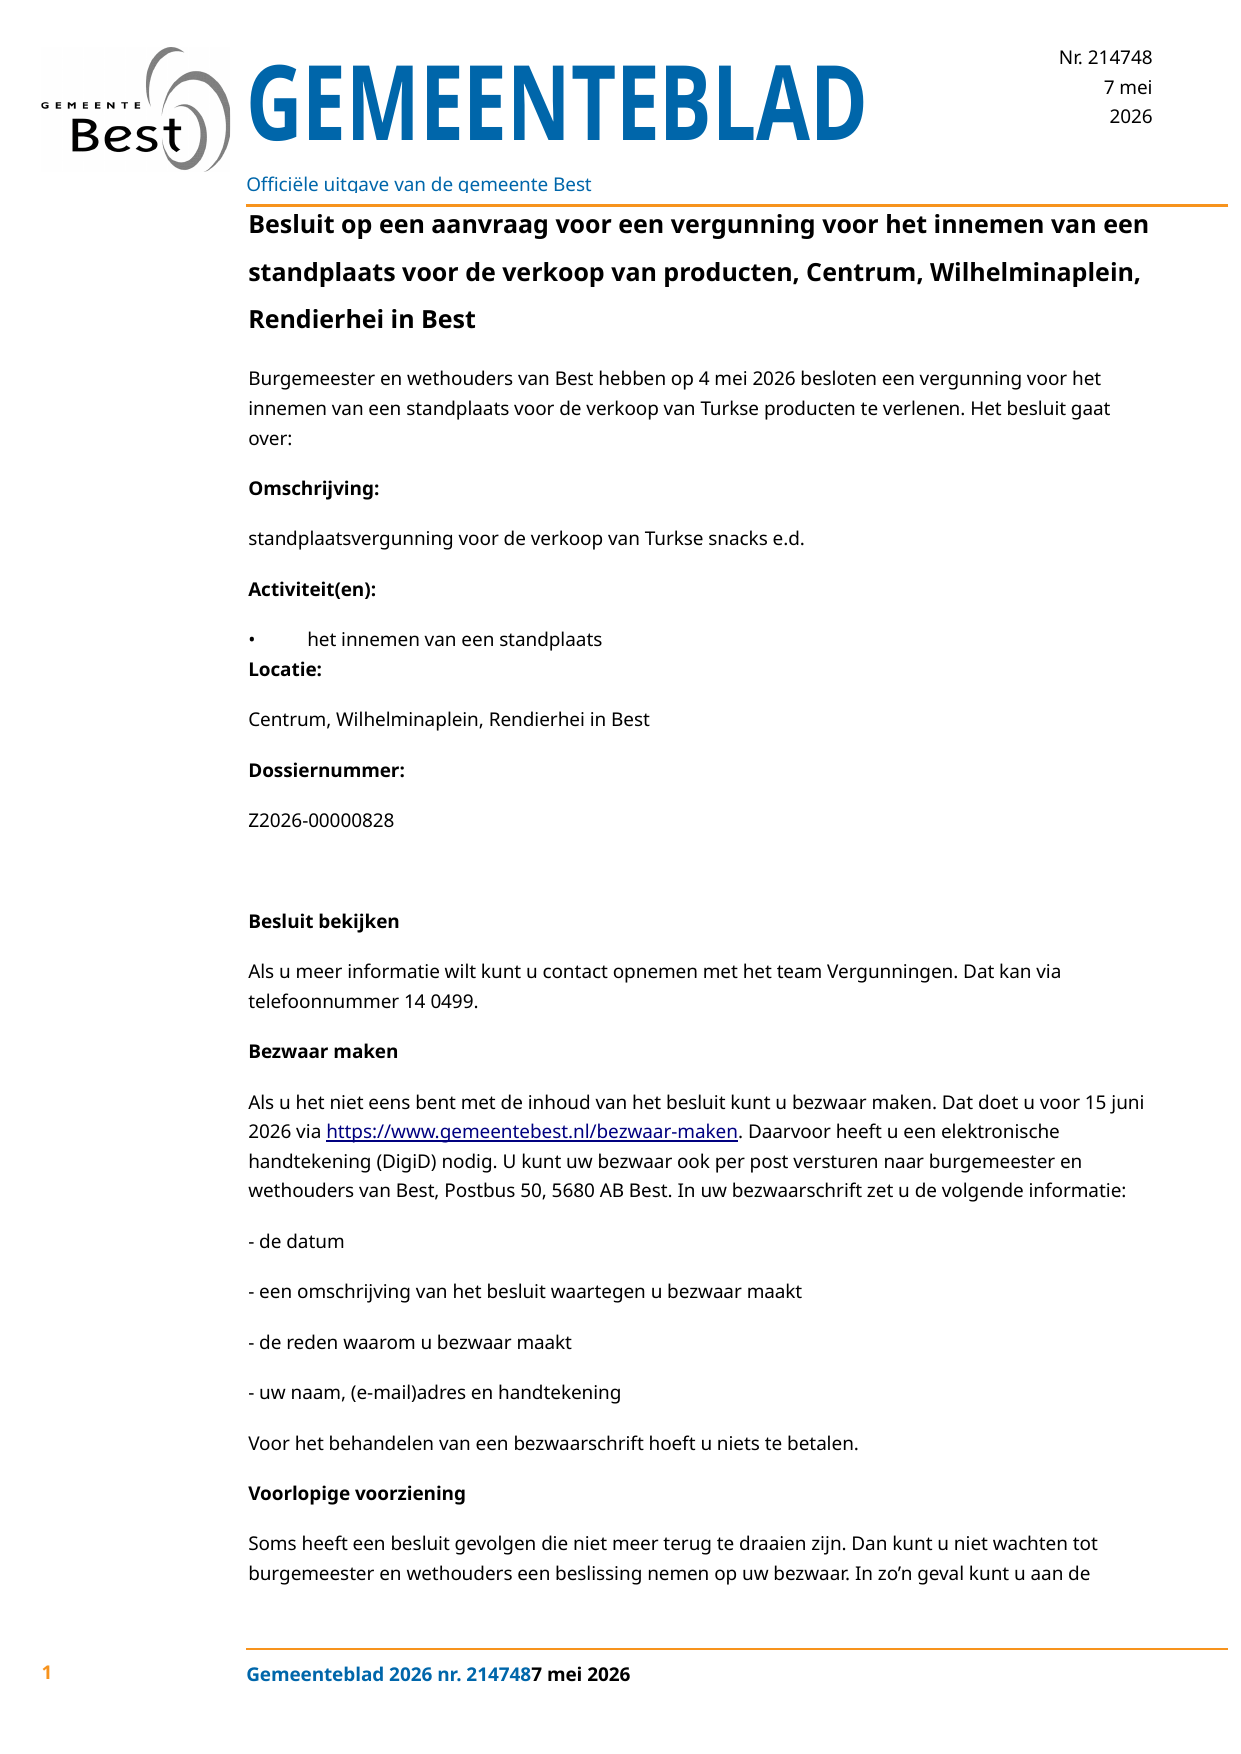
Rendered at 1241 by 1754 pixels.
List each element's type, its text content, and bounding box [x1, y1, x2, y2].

text - de datum [248, 1228, 1152, 1254]
list het innemen van een standplaats [248, 626, 1152, 652]
text Soms heeft een besluit gevolgen die niet meer terug te draaien zijn. Dan kunt u niet wachten tot burgemeester en wethouders een beslissing nemen op uw bezwaar. In zo’n geval kunt u aan de [248, 1531, 1152, 1586]
text Dossiernummer: [248, 757, 1152, 782]
text Omschrijving: [248, 475, 1152, 501]
text Bezwaar maken [248, 1038, 1152, 1064]
text Als u meer informatie wilt kunt u contact opnemen met het team Vergunningen. Dat kan via telefoonnummer 14 0499. [248, 958, 1152, 1014]
text Burgemeester en wethouders van Best hebben op 4 mei 2026 besloten een vergunning voor het innemen van een standplaats voor de verkoop van Turkse producten te verlenen. Het besluit gaat over: [248, 366, 1152, 450]
picture [41, 47, 231, 172]
text Voor het behandelen van een bezwaarschrift hoeft u niets te betalen. [248, 1430, 1152, 1455]
text Besluit bekijken [248, 908, 1152, 934]
text Als u het niet eens bent met de inhoud van het besluit kunt u bezwaar maken. Dat doet u voor 15 juni 2026 via https://www.gemeentebest.nl/bezwaar-maken. Daarvoor heeft u een elektronische handtekening (DigiD) nodig. U kunt uw bezwaar ook per post versturen naar burgemeester en wethouders van Best, Postbus 50, 5680 AB Best. In uw bezwaarschrift zet u de volgende informatie: [248, 1089, 1152, 1203]
text Voorlopige voorziening [248, 1480, 1152, 1506]
text Besluit op een aanvraag voor een vergunning voor het innemen van een standplaats voor de verkoop van producten, Centrum, Wilhelminaplein, Rendierhei in Best [248, 207, 1152, 336]
text Locatie: [248, 656, 1152, 682]
text Z2026-00000828 [248, 807, 1152, 833]
text - een omschrijving van het besluit waartegen u bezwaar maakt [248, 1278, 1152, 1304]
text - uw naam, (e-mail)adres en handtekening [248, 1379, 1152, 1405]
text standplaatsvergunning voor de verkoop van Turkse snacks e.d. [248, 526, 1152, 551]
text - de reden waarom u bezwaar maakt [248, 1329, 1152, 1354]
text Centrum, Wilhelminaplein, Rendierhei in Best [248, 706, 1152, 732]
text Activiteit(en): [248, 576, 1152, 602]
